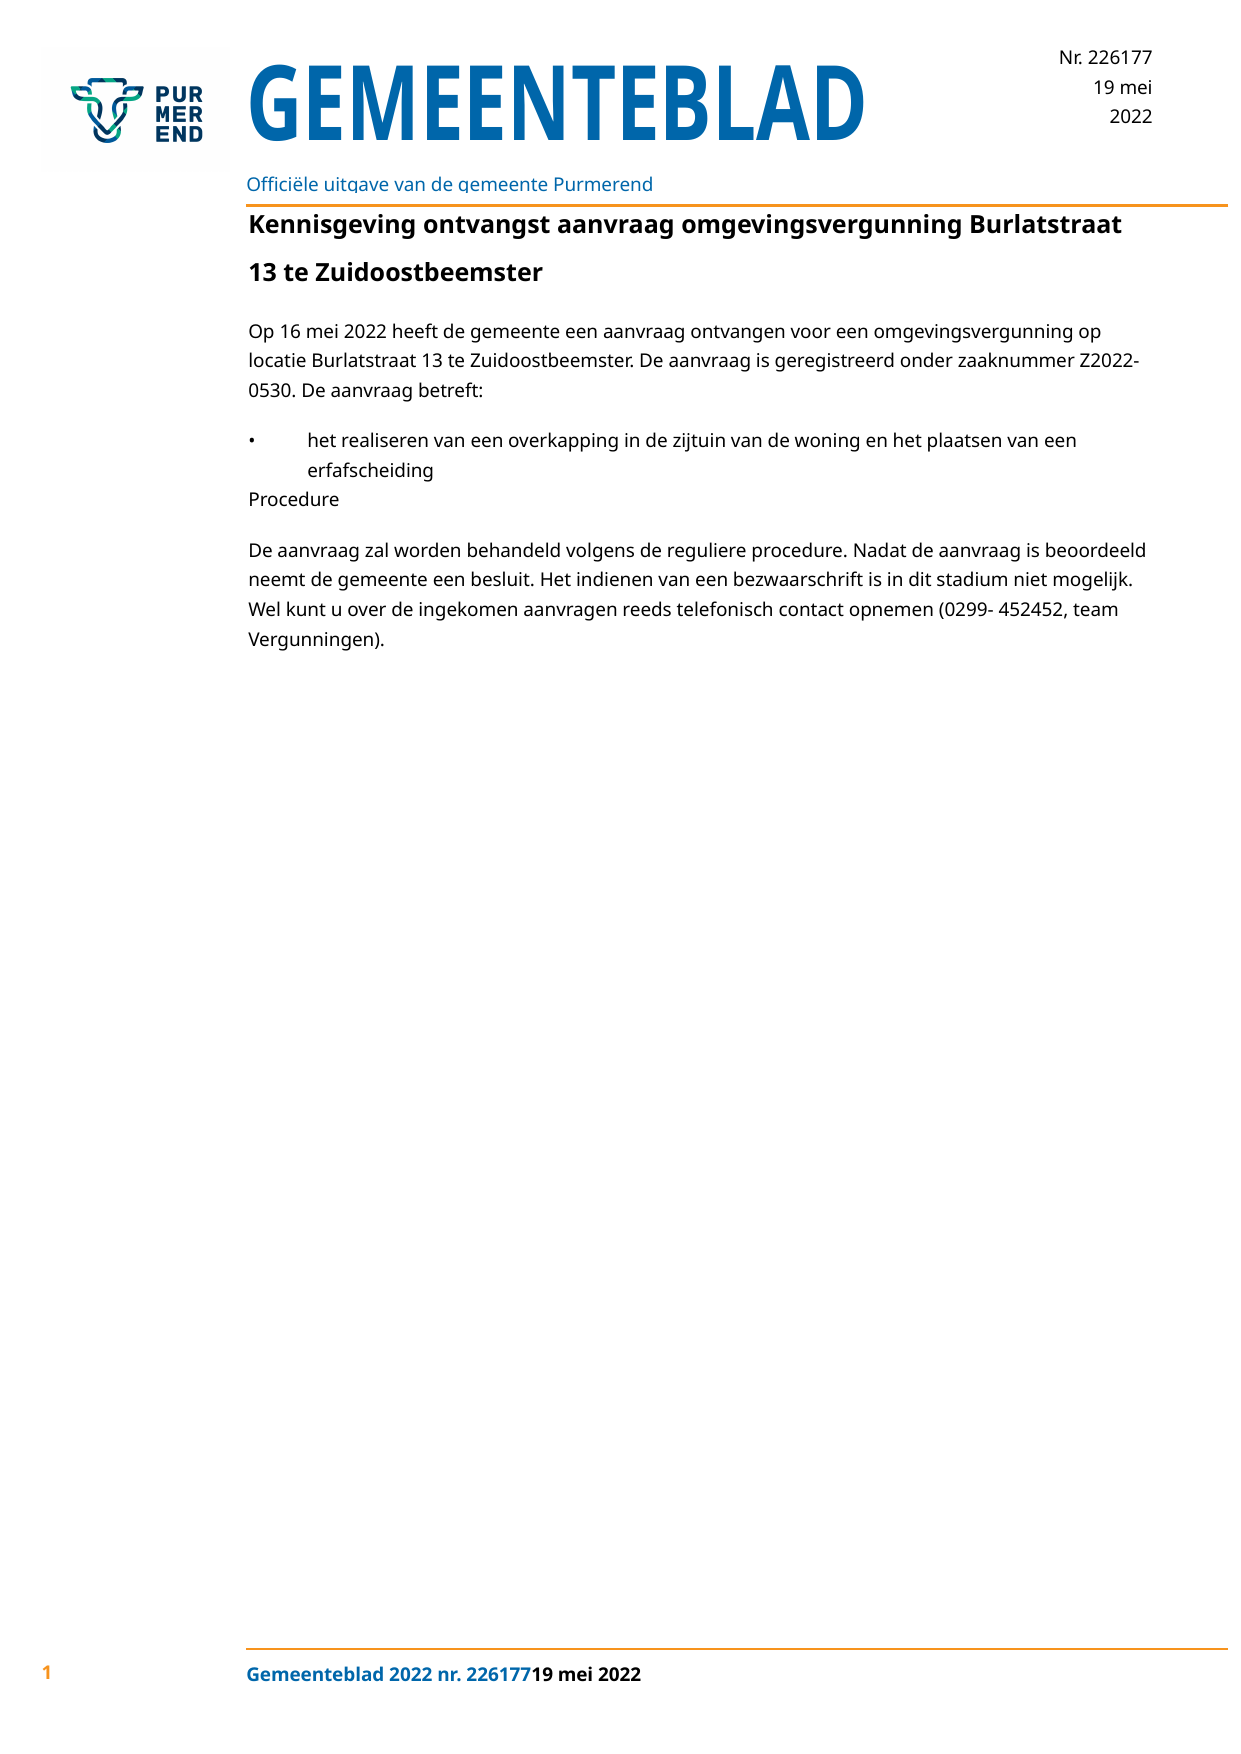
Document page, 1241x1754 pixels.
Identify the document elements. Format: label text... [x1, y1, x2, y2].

text Kennisgeving ontvangst aanvraag omgevingsvergunning Burlatstraat 13 te Zuidoostbeemster [248, 207, 1152, 288]
list het realiseren van een overkapping in de zijtuin van de woning en het plaatsen van een erfafscheiding [248, 427, 1152, 483]
text De aanvraag zal worden behandeld volgens de reguliere procedure. Nadat de aanvraag is beoordeeld neemt de gemeente een besluit. Het indienen van een bezwaarschrift is in dit stadium niet mogelijk. Wel kunt u over de ingekomen aanvragen reeds telefonisch contact opnemen (0299- 452452, team Vergunningen). [248, 537, 1152, 652]
picture [41, 47, 231, 172]
text Op 16 mei 2022 heeft de gemeente een aanvraag ontvangen voor een omgevingsvergunning op locatie Burlatstraat 13 te Zuidoostbeemster. De aanvraag is geregistreerd onder zaaknummer Z2022-0530. De aanvraag betreft: [248, 318, 1152, 403]
text Procedure [248, 487, 1152, 512]
